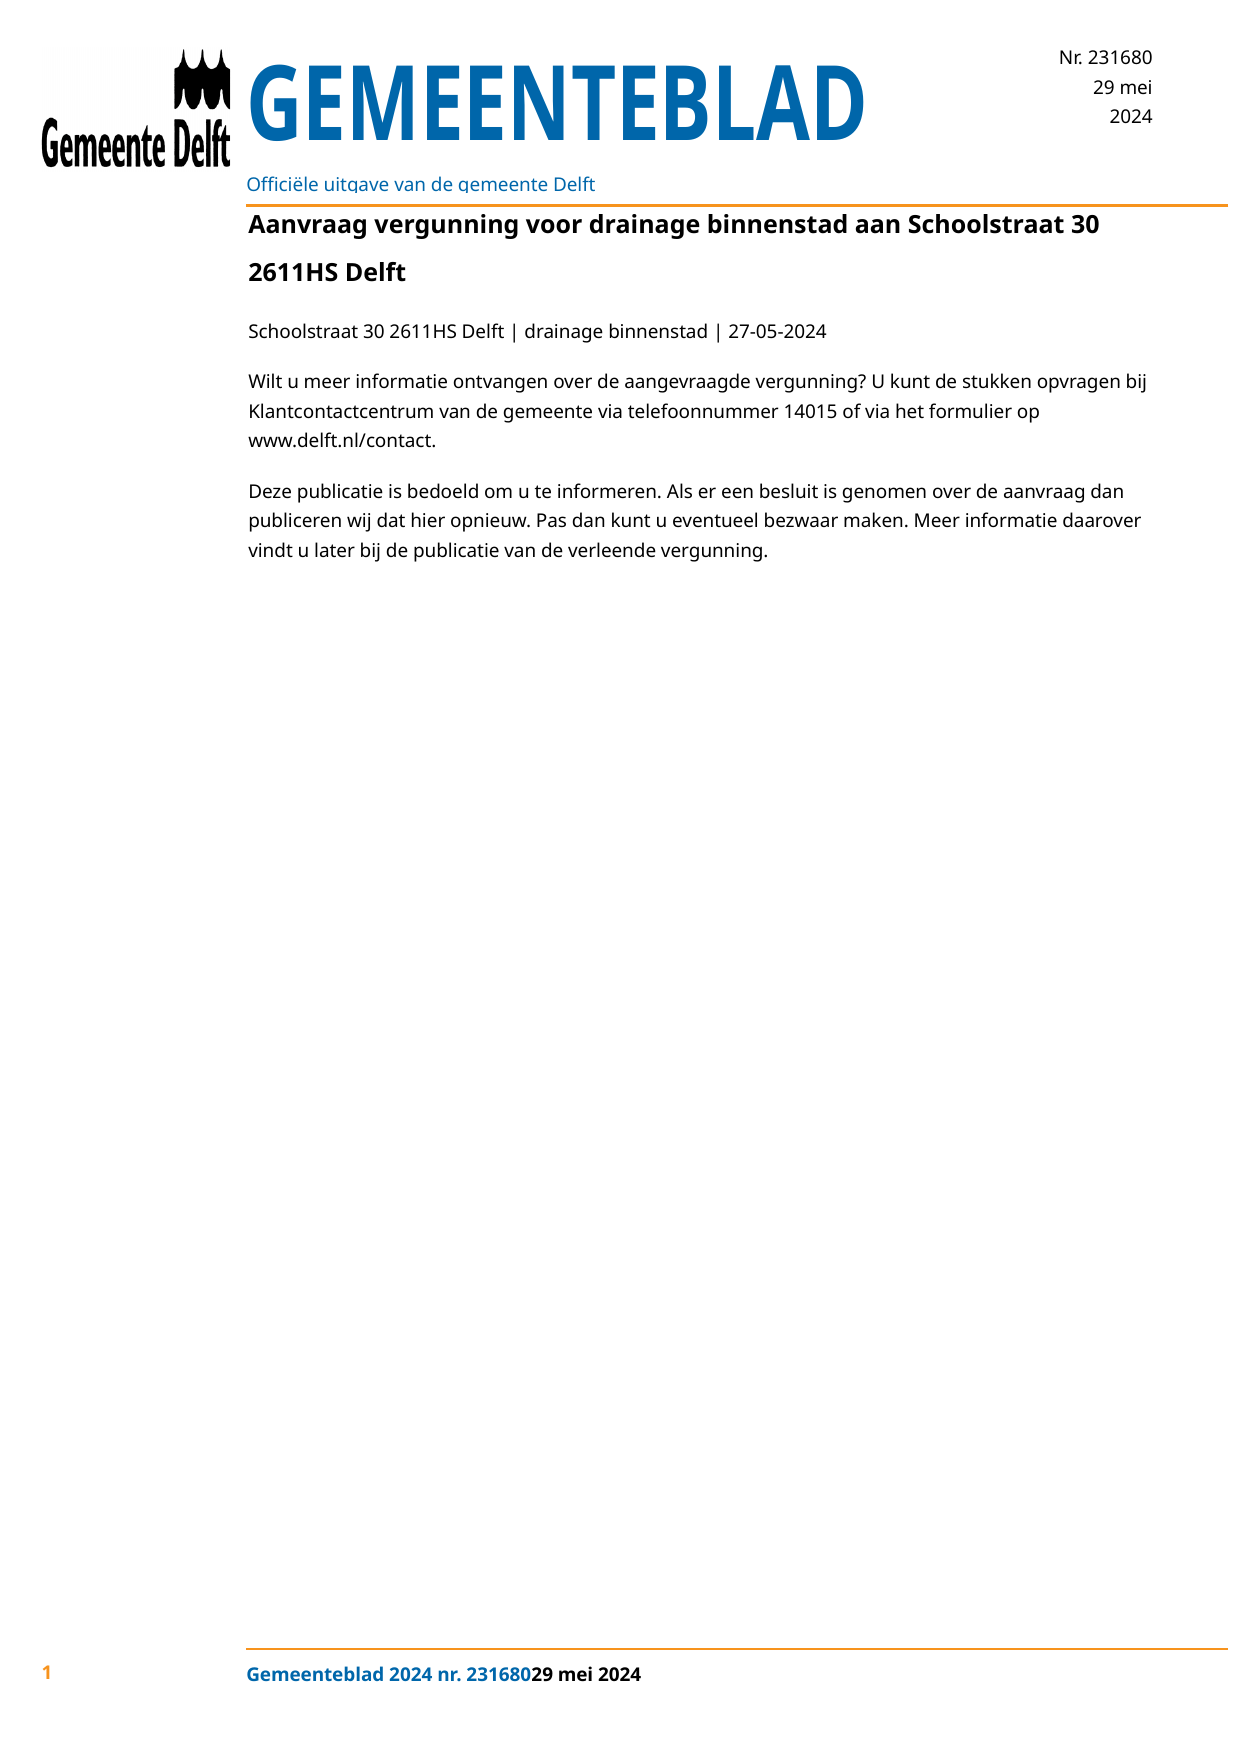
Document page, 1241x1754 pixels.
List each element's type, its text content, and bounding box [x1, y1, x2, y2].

text Schoolstraat 30 2611HS Delft | drainage binnenstad | 27-05-2024 [248, 318, 1152, 344]
picture [41, 47, 231, 172]
text Deze publicatie is bedoeld om u te informeren. Als er een besluit is genomen over de aanvraag dan publiceren wij dat hier opnieuw. Pas dan kunt u eventueel bezwaar maken. Meer informatie daarover vindt u later bij de publicatie van de verleende vergunning. [248, 478, 1152, 563]
text Aanvraag vergunning voor drainage binnenstad aan Schoolstraat 30 2611HS Delft [248, 207, 1152, 288]
text Wilt u meer informatie ontvangen over de aangevraagde vergunning? U kunt de stukken opvragen bij Klantcontactcentrum van de gemeente via telefoonnummer 14015 of via het formulier op www.delft.nl/contact. [248, 368, 1152, 453]
